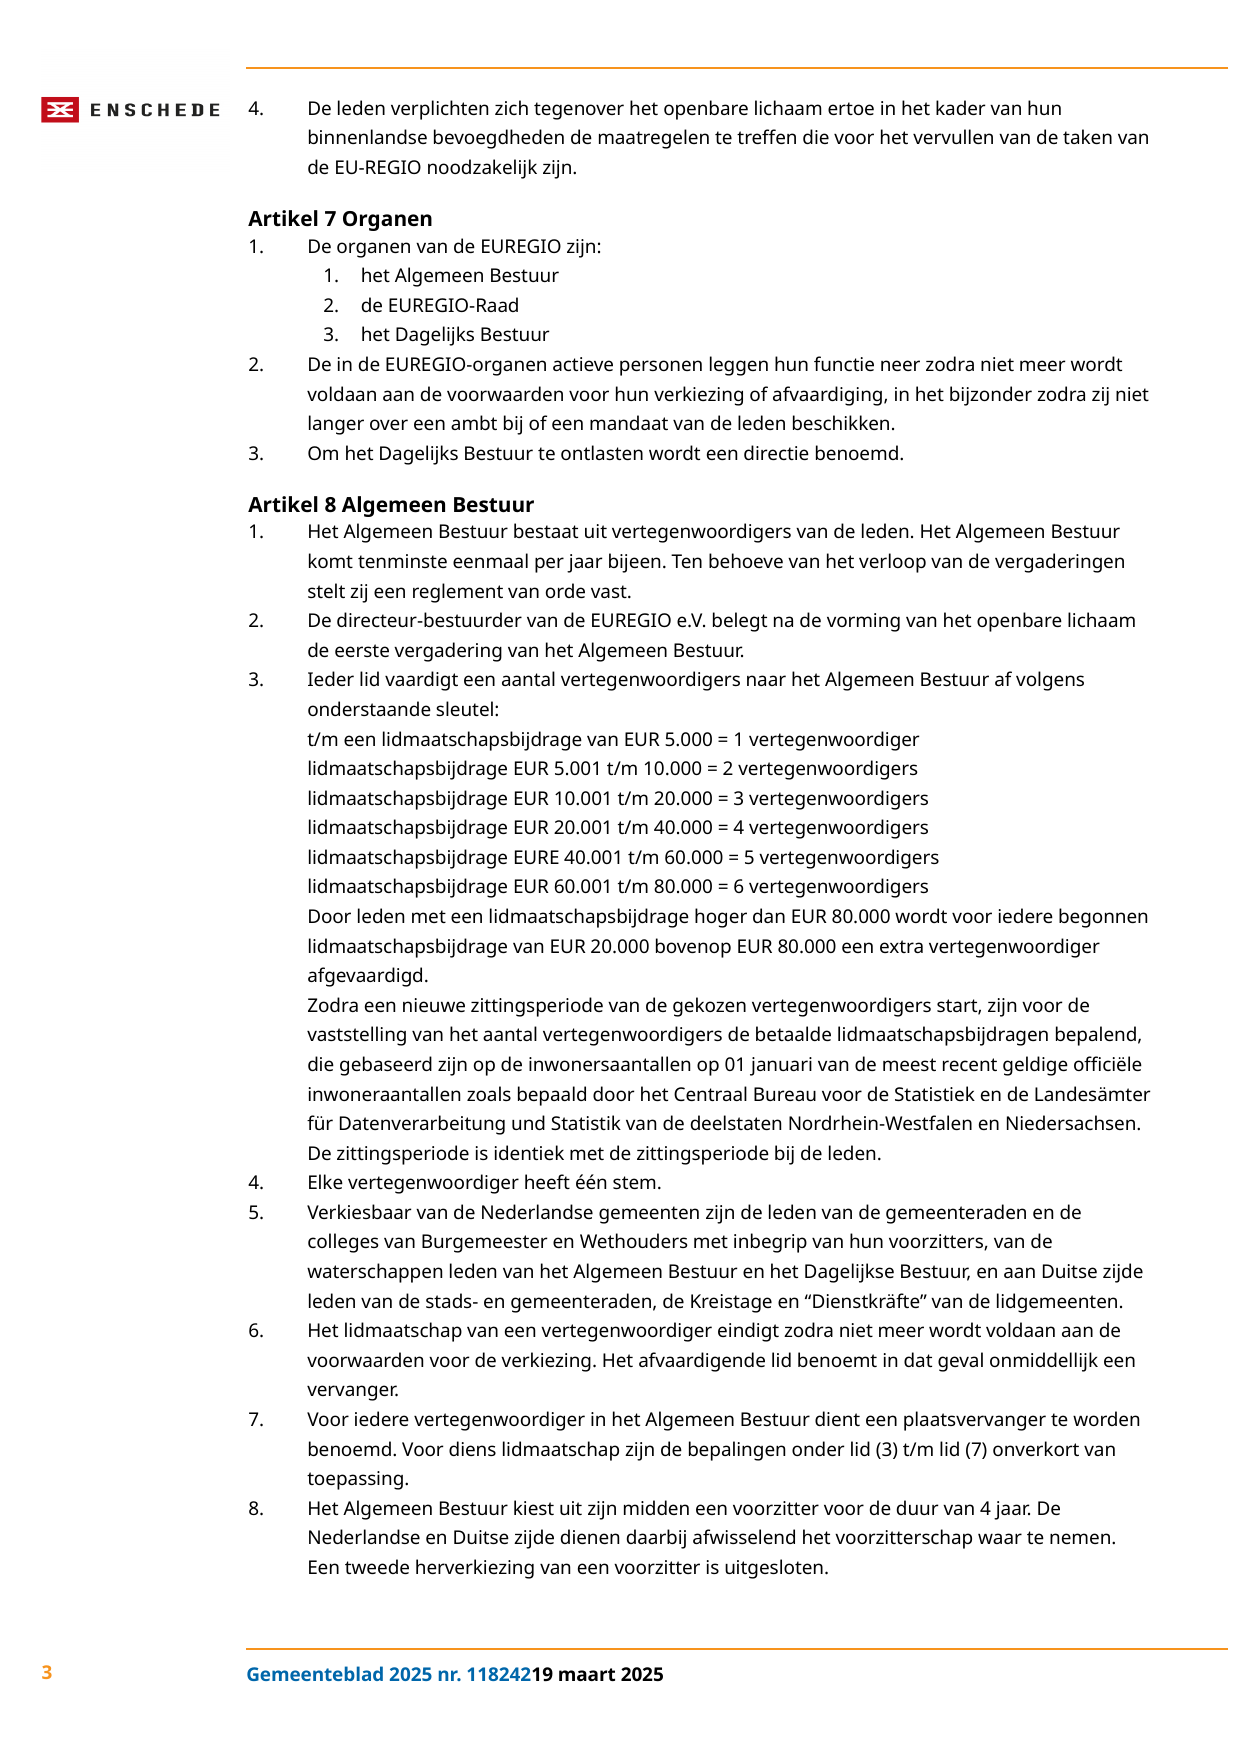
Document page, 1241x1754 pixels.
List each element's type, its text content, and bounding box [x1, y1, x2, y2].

list de EUREGIO-Raad [323, 292, 1152, 318]
list Ieder lid vaardigt een aantal vertegenwoordigers naar het Algemeen Bestuur af volgens onderstaande sleutel: [248, 667, 1152, 722]
list lidmaatschapsbijdrage EUR 20.001 t/m 40.000 = 4 vertegenwoordigers [248, 814, 1152, 840]
list Voor iedere vertegenwoordiger in het Algemeen Bestuur dient een plaatsvervanger te worden benoemd. Voor diens lidmaatschap zijn de bepalingen onder lid (3) t/m lid (7) onverkort van toepassing. [248, 1406, 1152, 1491]
list De in de EUREGIO-organen actieve personen leggen hun functie neer zodra niet meer wordt voldaan aan de voorwaarden voor hun verkiezing of afvaardiging, in het bijzonder zodra zij niet langer over een ambt bij of een mandaat van de leden beschikken. [248, 351, 1152, 436]
text Artikel 8 Algemeen Bestuur [248, 490, 1152, 519]
list lidmaatschapsbijdrage EUR 5.001 t/m 10.000 = 2 vertegenwoordigers [248, 755, 1152, 781]
list t/m een lidmaatschapsbijdrage van EUR 5.000 = 1 vertegenwoordiger [248, 726, 1152, 752]
list Door leden met een lidmaatschapsbijdrage hoger dan EUR 80.000 wordt voor iedere begonnen lidmaatschapsbijdrage van EUR 20.000 bovenop EUR 80.000 een extra vertegenwoordiger afgevaardigd. [248, 903, 1152, 988]
list het Algemeen Bestuur [323, 262, 1152, 288]
list De directeur-bestuurder van de EUREGIO e.V. belegt na de vorming van het openbare lichaam de eerste vergadering van het Algemeen Bestuur. [248, 607, 1152, 663]
list lidmaatschapsbijdrage EURE 40.001 t/m 60.000 = 5 vertegenwoordigers [248, 844, 1152, 870]
list het Dagelijks Bestuur [323, 322, 1152, 347]
list Het lidmaatschap van een vertegenwoordiger eindigt zodra niet meer wordt voldaan aan de voorwaarden voor de verkiezing. Het afvaardigende lid benoemt in dat geval onmiddellijk een vervanger. [248, 1317, 1152, 1402]
list De leden verplichten zich tegenover het openbare lichaam ertoe in het kader van hun binnenlandse bevoegdheden de maatregelen te treffen die voor het vervullen van de taken van de EU-REGIO noodzakelijk zijn. [248, 95, 1152, 180]
picture [41, 47, 231, 172]
list Zodra een nieuwe zittingsperiode van de gekozen vertegenwoordigers start, zijn voor de vaststelling van het aantal vertegenwoordigers de betaalde lidmaatschapsbijdragen bepalend, die gebaseerd zijn op de inwonersaantallen op 01 januari van de meest recent geldige officiële inwoneraantallen zoals bepaald door het Centraal Bureau voor de Statistiek en de Landesämter für Datenverarbeitung und Statistik van de deelstaten Nordrhein-Westfalen en Niedersachsen. [248, 992, 1152, 1136]
list Het Algemeen Bestuur bestaat uit vertegenwoordigers van de leden. Het Algemeen Bestuur komt tenminste eenmaal per jaar bijeen. Ten behoeve van het verloop van de vergaderingen stelt zij een reglement van orde vast. [248, 519, 1152, 604]
list Het Algemeen Bestuur kiest uit zijn midden een voorzitter voor de duur van 4 jaar. De Nederlandse en Duitse zijde dienen daarbij afwisselend het voorzitterschap waar te nemen. Een tweede herverkiezing van een voorzitter is uitgesloten. [248, 1495, 1152, 1580]
list lidmaatschapsbijdrage EUR 10.001 t/m 20.000 = 3 vertegenwoordigers [248, 785, 1152, 811]
list De zittingsperiode is identiek met de zittingsperiode bij de leden. [248, 1140, 1152, 1166]
list Elke vertegenwoordiger heeft één stem. [248, 1169, 1152, 1195]
list Verkiesbaar van de Nederlandse gemeenten zijn de leden van de gemeenteraden en de colleges van Burgemeester en Wethouders met inbegrip van hun voorzitters, van de waterschappen leden van het Algemeen Bestuur en het Dagelijkse Bestuur, en aan Duitse zijde leden van de stads- en gemeenteraden, de Kreistage en “Dienstkräfte” van de lidgemeenten. [248, 1199, 1152, 1314]
text Artikel 7 Organen [248, 204, 1152, 233]
list lidmaatschapsbijdrage EUR 60.001 t/m 80.000 = 6 vertegenwoordigers [248, 874, 1152, 899]
list De organen van de EUREGIO zijn: [248, 233, 1152, 258]
list Om het Dagelijks Bestuur te ontlasten wordt een directie benoemd. [248, 440, 1152, 466]
